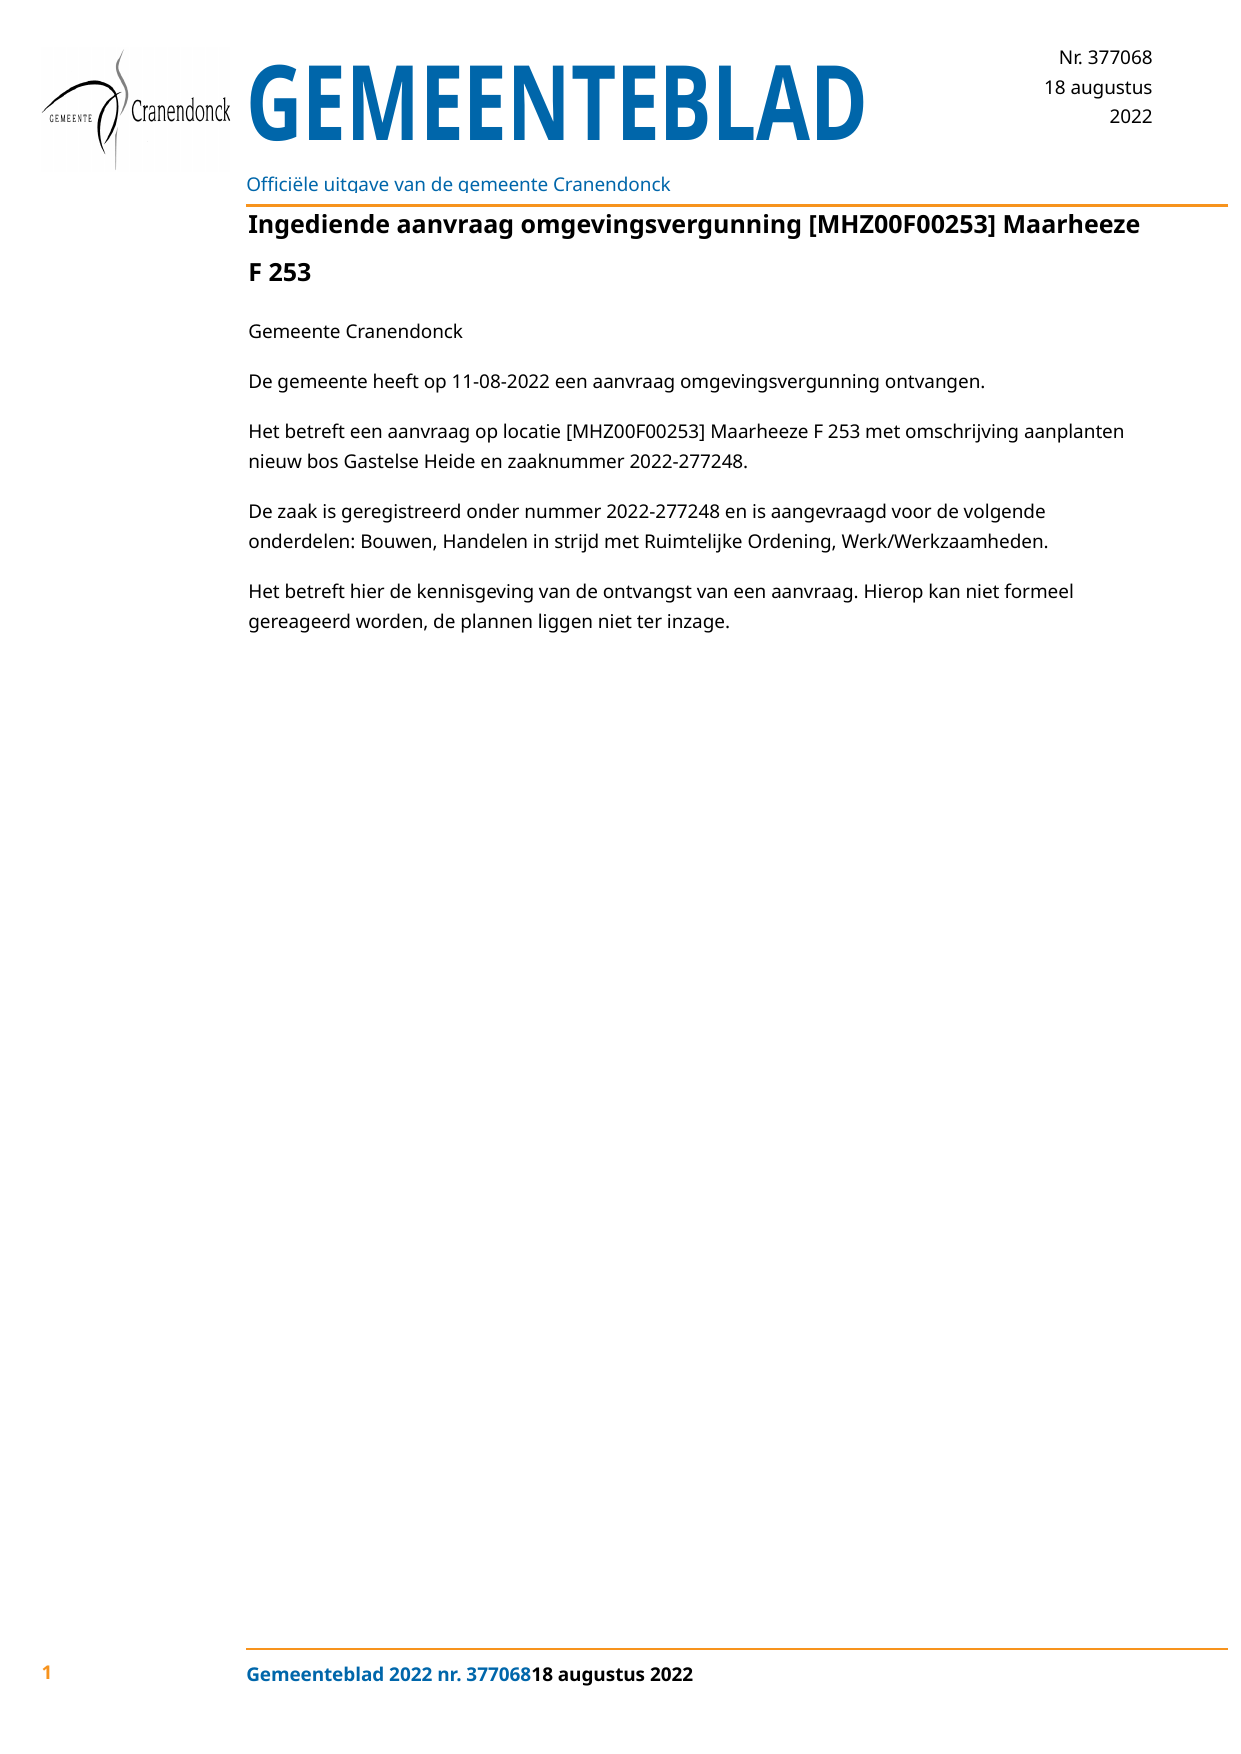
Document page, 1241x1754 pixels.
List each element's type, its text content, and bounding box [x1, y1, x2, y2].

text Het betreft een aanvraag op locatie [MHZ00F00253] Maarheeze F 253 met omschrijving aanplanten nieuw bos Gastelse Heide en zaaknummer 2022-277248. [248, 419, 1152, 474]
text De gemeente heeft op 11-08-2022 een aanvraag omgevingsvergunning ontvangen. [248, 368, 1152, 394]
text Ingediende aanvraag omgevingsvergunning [MHZ00F00253] Maarheeze F 253 [248, 207, 1152, 288]
text De zaak is geregistreerd onder nummer 2022-277248 en is aangevraagd voor de volgende onderdelen: Bouwen, Handelen in strijd met Ruimtelijke Ordening, Werk/Werkzaamheden. [248, 499, 1152, 554]
text Gemeente Cranendonck [248, 318, 1152, 344]
text Het betreft hier de kennisgeving van de ontvangst van een aanvraag. Hierop kan niet formeel gereageerd worden, de plannen liggen niet ter inzage. [248, 579, 1152, 634]
picture [41, 47, 231, 172]
